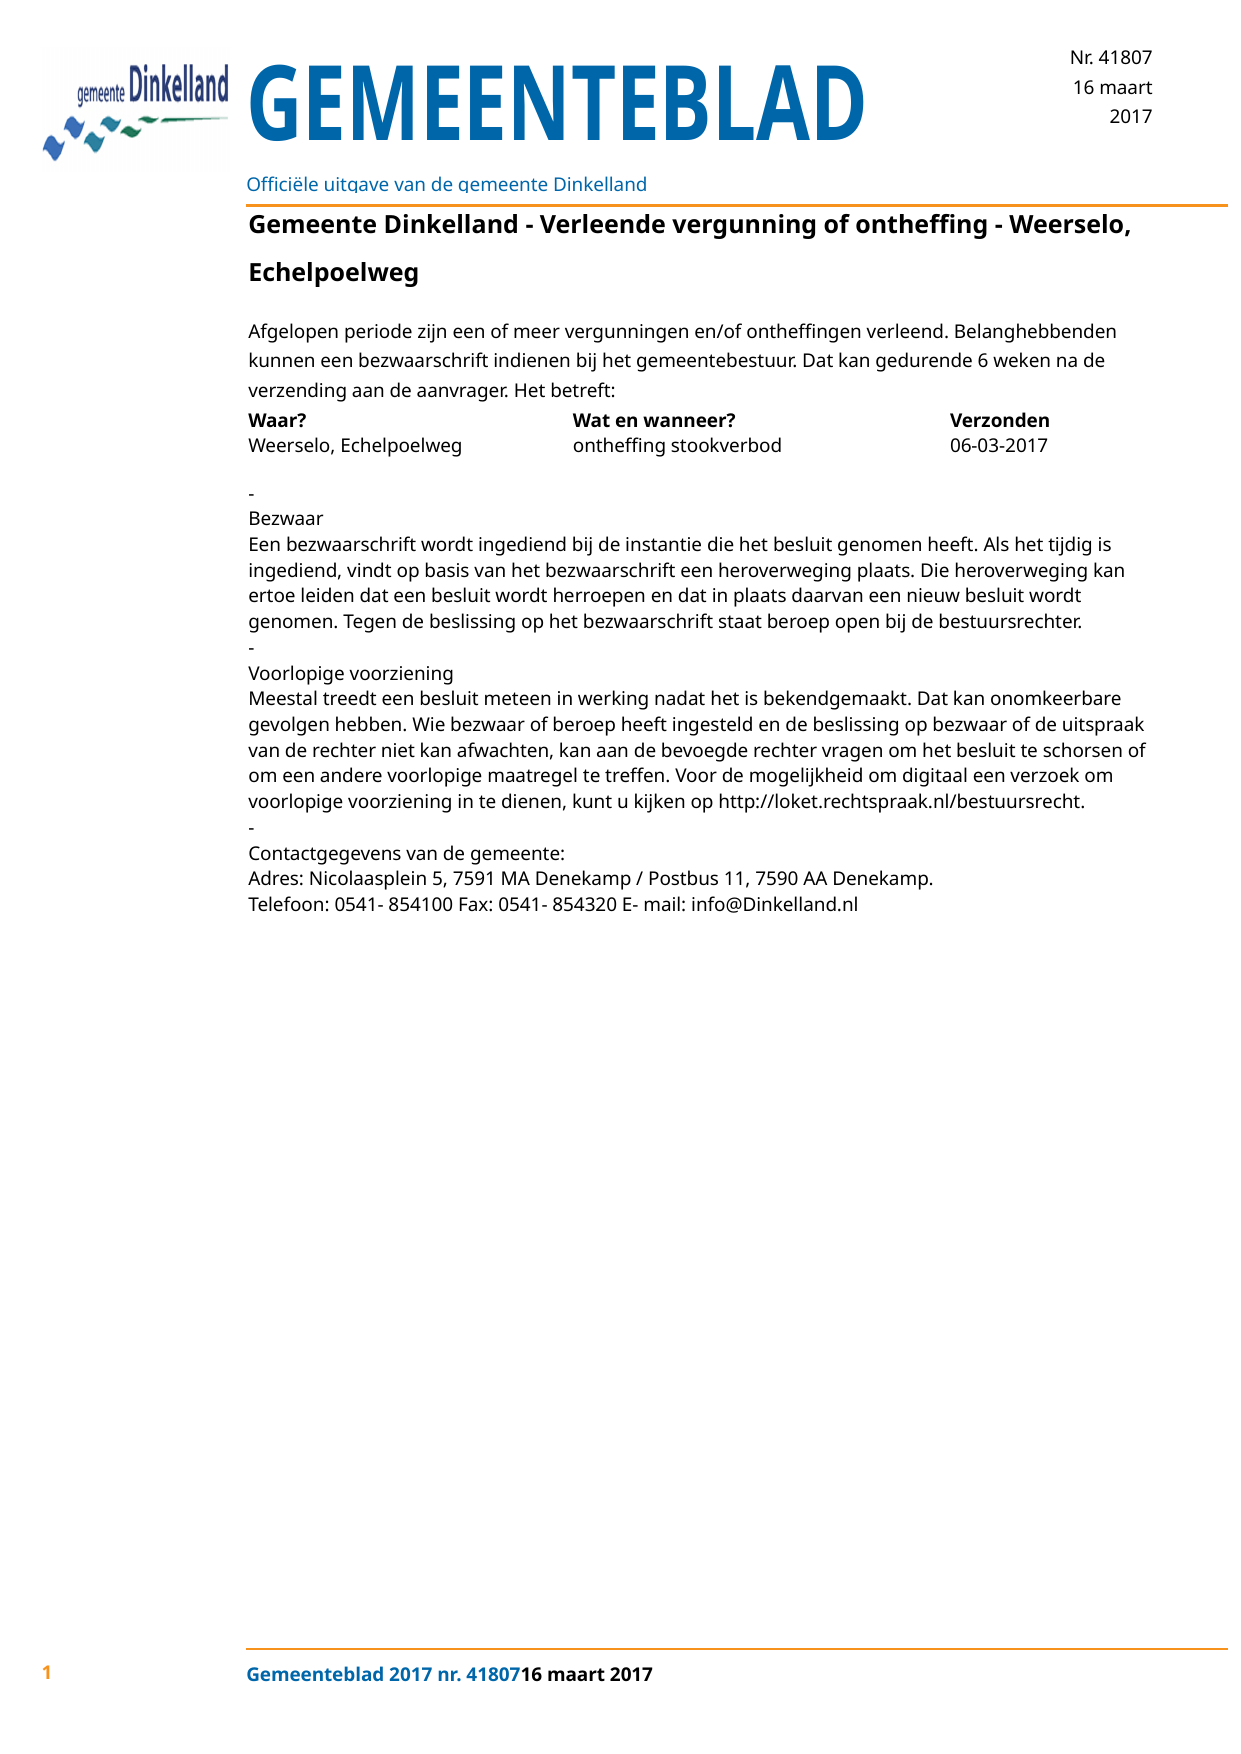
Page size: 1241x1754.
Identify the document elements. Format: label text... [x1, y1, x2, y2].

text Adres: Nicolaasplein 5, 7591 MA Denekamp / Postbus 11, 7590 AA Denekamp. [248, 866, 1152, 891]
table_cell Weerselo, Echelpoelweg [248, 433, 573, 458]
text - [248, 634, 1152, 660]
table_header Verzonden [950, 407, 1152, 432]
text Telefoon: 0541- 854100 Fax: 0541- 854320 E- mail: info@Dinkelland.nl [248, 891, 1152, 917]
table_header Waar? [248, 407, 573, 432]
table_header Wat en wanneer? [573, 407, 950, 432]
text Afgelopen periode zijn een of meer vergunningen en/of ontheffingen verleend. Belanghebbenden kunnen een bezwaarschrift indienen bij het gemeentebestuur. Dat kan gedurende 6 weken na de verzending aan de aanvrager. Het betreft: [248, 318, 1152, 403]
table_cell ontheffing stookverbod [573, 433, 950, 458]
text Bezwaar [248, 505, 1152, 531]
text Meestal treedt een besluit meteen in werking nadat het is bekendgemaakt. Dat kan onomkeerbare gevolgen hebben. Wie bezwaar of beroep heeft ingesteld en de beslissing op bezwaar of de uitspraak van de rechter niet kan afwachten, kan aan de bevoegde rechter vragen om het besluit te schorsen of om een andere voorlopige maatregel te treffen. Voor de mogelijkheid om digitaal een verzoek om voorlopige voorziening in te dienen, kunt u kijken op http://loket.rechtspraak.nl/bestuursrecht. [248, 686, 1152, 814]
text Een bezwaarschrift wordt ingediend bij de instantie die het besluit genomen heeft. Als het tijdig is ingediend, vindt op basis van het bezwaarschrift een heroverweging plaats. Die heroverweging kan ertoe leiden dat een besluit wordt herroepen en dat in plaats daarvan een nieuw besluit wordt genomen. Tegen de beslissing op het bezwaarschrift staat beroep open bij de bestuursrechter. [248, 531, 1152, 634]
text Gemeente Dinkelland - Verleende vergunning of ontheffing - Weerselo, Echelpoelweg [248, 207, 1152, 288]
text - [248, 480, 1152, 505]
picture [41, 47, 231, 172]
table_cell 06-03-2017 [950, 433, 1152, 458]
text Voorlopige voorziening [248, 660, 1152, 686]
text Contactgegevens van de gemeente: [248, 840, 1152, 866]
text - [248, 814, 1152, 840]
